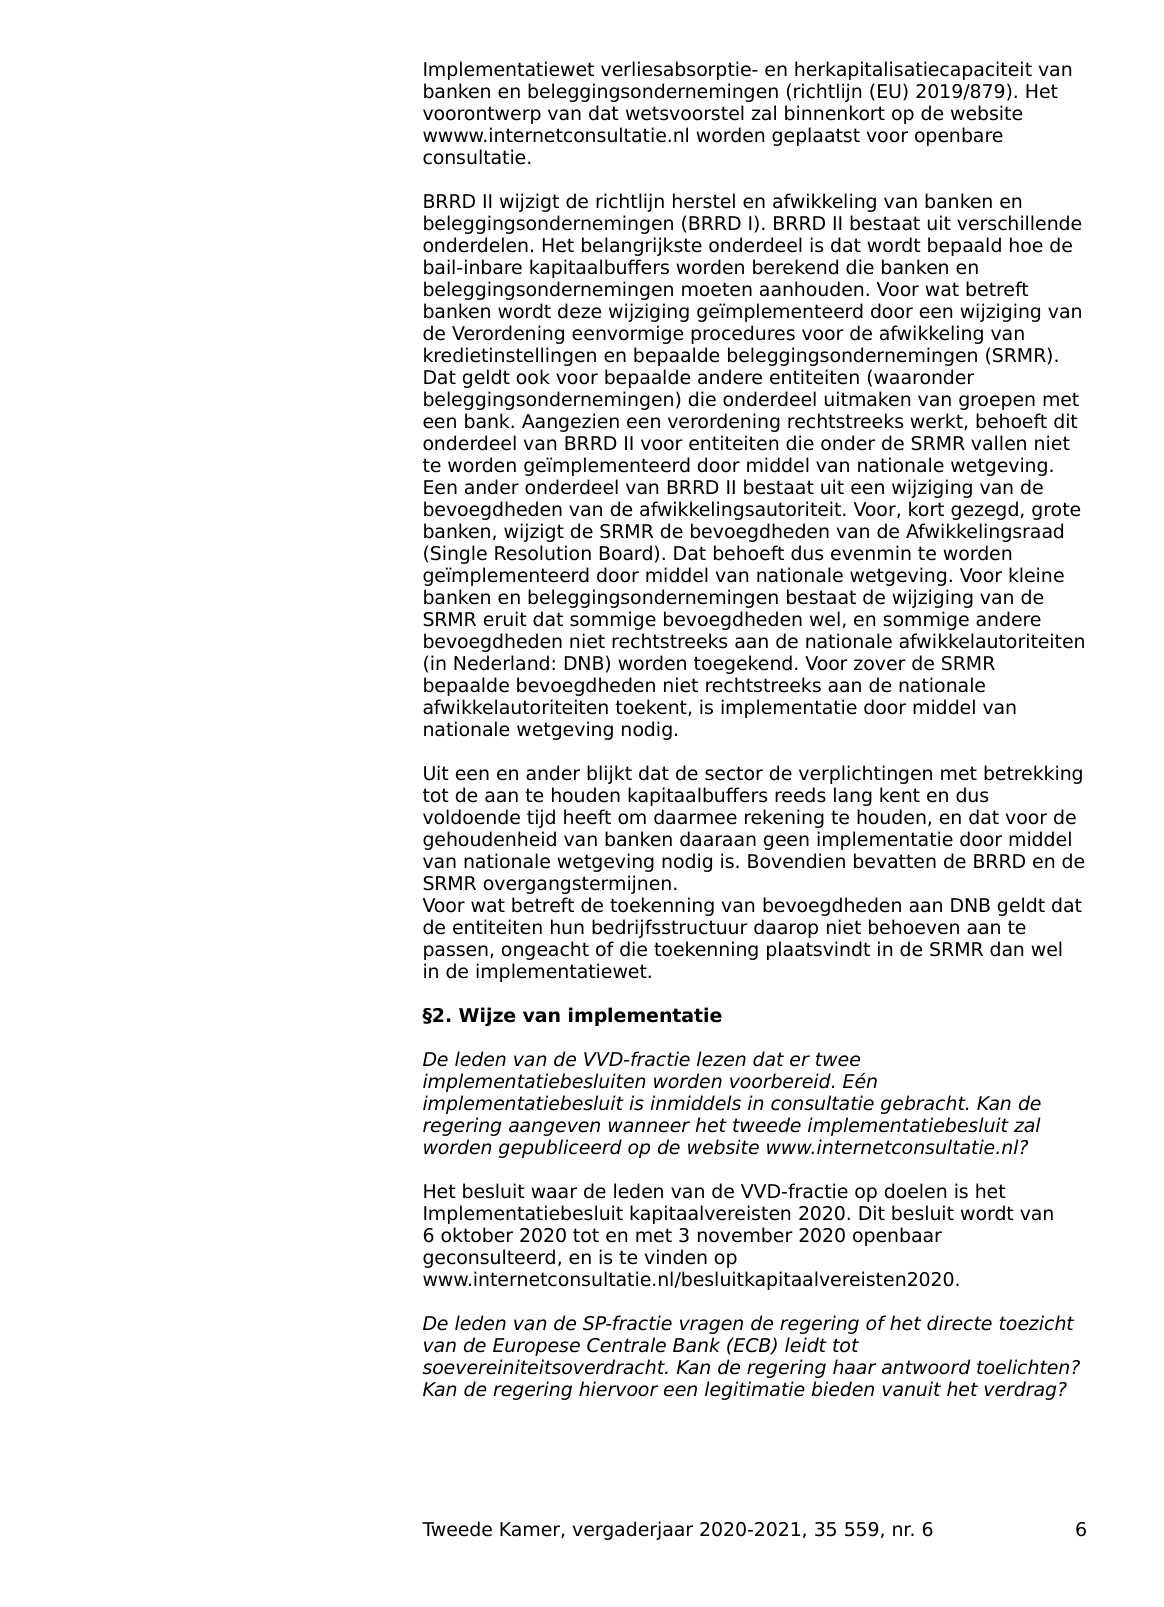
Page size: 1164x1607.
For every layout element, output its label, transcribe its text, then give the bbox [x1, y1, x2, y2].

text BRRD II wijzigt de richtlijn herstel en afwikkeling van banken en beleggingsondernemingen (BRRD I). BRRD II bestaat uit verschillende onderdelen. Het belangrijkste onderdeel is dat wordt bepaald hoe de bail-inbare kapitaalbuffers worden berekend die banken en beleggingsondernemingen moeten aanhouden. Voor wat betreft banken wordt deze wijziging geïmplementeerd door een wijziging van de Verordening eenvormige procedures voor de afwikkeling van kredietinstellingen en bepaalde beleggingsondernemingen (SRMR). Dat geldt ook voor bepaalde andere entiteiten (waaronder beleggingsondernemingen) die onderdeel uitmaken van groepen met een bank. Aangezien een verordening rechtstreeks werkt, behoeft dit onderdeel van BRRD II voor entiteiten die onder de SRMR vallen niet te worden geïmplementeerd door middel van nationale wetgeving. [422, 191, 1087, 477]
subtitle §2. Wijze van implementatie [422, 1005, 1087, 1027]
text Uit een en ander blijkt dat de sector de verplichtingen met betrekking tot de aan te houden kapitaalbuffers reeds lang kent en dus voldoende tijd heeft om daarmee rekening te houden, en dat voor de gehoudenheid van banken daaraan geen implementatie door middel van nationale wetgeving nodig is. Bovendien bevatten de BRRD en de SRMR overgangstermijnen. [422, 763, 1087, 895]
text Het besluit waar de leden van de VVD-fractie op doelen is het Implementatiebesluit kapitaalvereisten 2020. Dit besluit wordt van 6 oktober 2020 tot en met 3 november 2020 openbaar geconsulteerd, en is te vinden op www.internetconsultatie.nl/besluitkapitaalvereisten2020. [422, 1181, 1087, 1291]
text Een ander onderdeel van BRRD II bestaat uit een wijziging van de bevoegdheden van de afwikkelingsautoriteit. Voor, kort gezegd, grote banken, wijzigt de SRMR de bevoegdheden van de Afwikkelingsraad (Single Resolution Board). Dat behoeft dus evenmin te worden geïmplementeerd door middel van nationale wetgeving. Voor kleine banken en beleggingsondernemingen bestaat de wijziging van de SRMR eruit dat sommige bevoegdheden wel, en sommige andere bevoegdheden niet rechtstreeks aan de nationale afwikkelautoriteiten (in Nederland: DNB) worden toegekend. Voor zover de SRMR bepaalde bevoegdheden niet rechtstreeks aan de nationale afwikkelautoriteiten toekent, is implementatie door middel van nationale wetgeving nodig. [422, 477, 1087, 741]
text Voor wat betreft de toekenning van bevoegdheden aan DNB geldt dat de entiteiten hun bedrijfsstructuur daarop niet behoeven aan te passen, ongeacht of die toekenning plaatsvindt in de SRMR dan wel in de implementatiewet. [422, 895, 1087, 983]
text De leden van de SP-fractie vragen de regering of het directe toezicht van de Europese Centrale Bank (ECB) leidt tot soevereiniteitsoverdracht. Kan de regering haar antwoord toelichten? Kan de regering hiervoor een legitimatie bieden vanuit het verdrag? [422, 1313, 1087, 1401]
text Implementatiewet verliesabsorptie- en herkapitalisatiecapaciteit van banken en beleggingsondernemingen (richtlijn (EU) 2019/879). Het voorontwerp van dat wetsvoorstel zal binnenkort op de website wwww.internetconsultatie.nl worden geplaatst voor openbare consultatie. [422, 59, 1087, 169]
text De leden van de VVD-fractie lezen dat er twee implementatiebesluiten worden voorbereid. Eén implementatiebesluit is inmiddels in consultatie gebracht. Kan de regering aangeven wanneer het tweede implementatiebesluit zal worden gepubliceerd op de website www.internetconsultatie.nl? [422, 1049, 1087, 1159]
